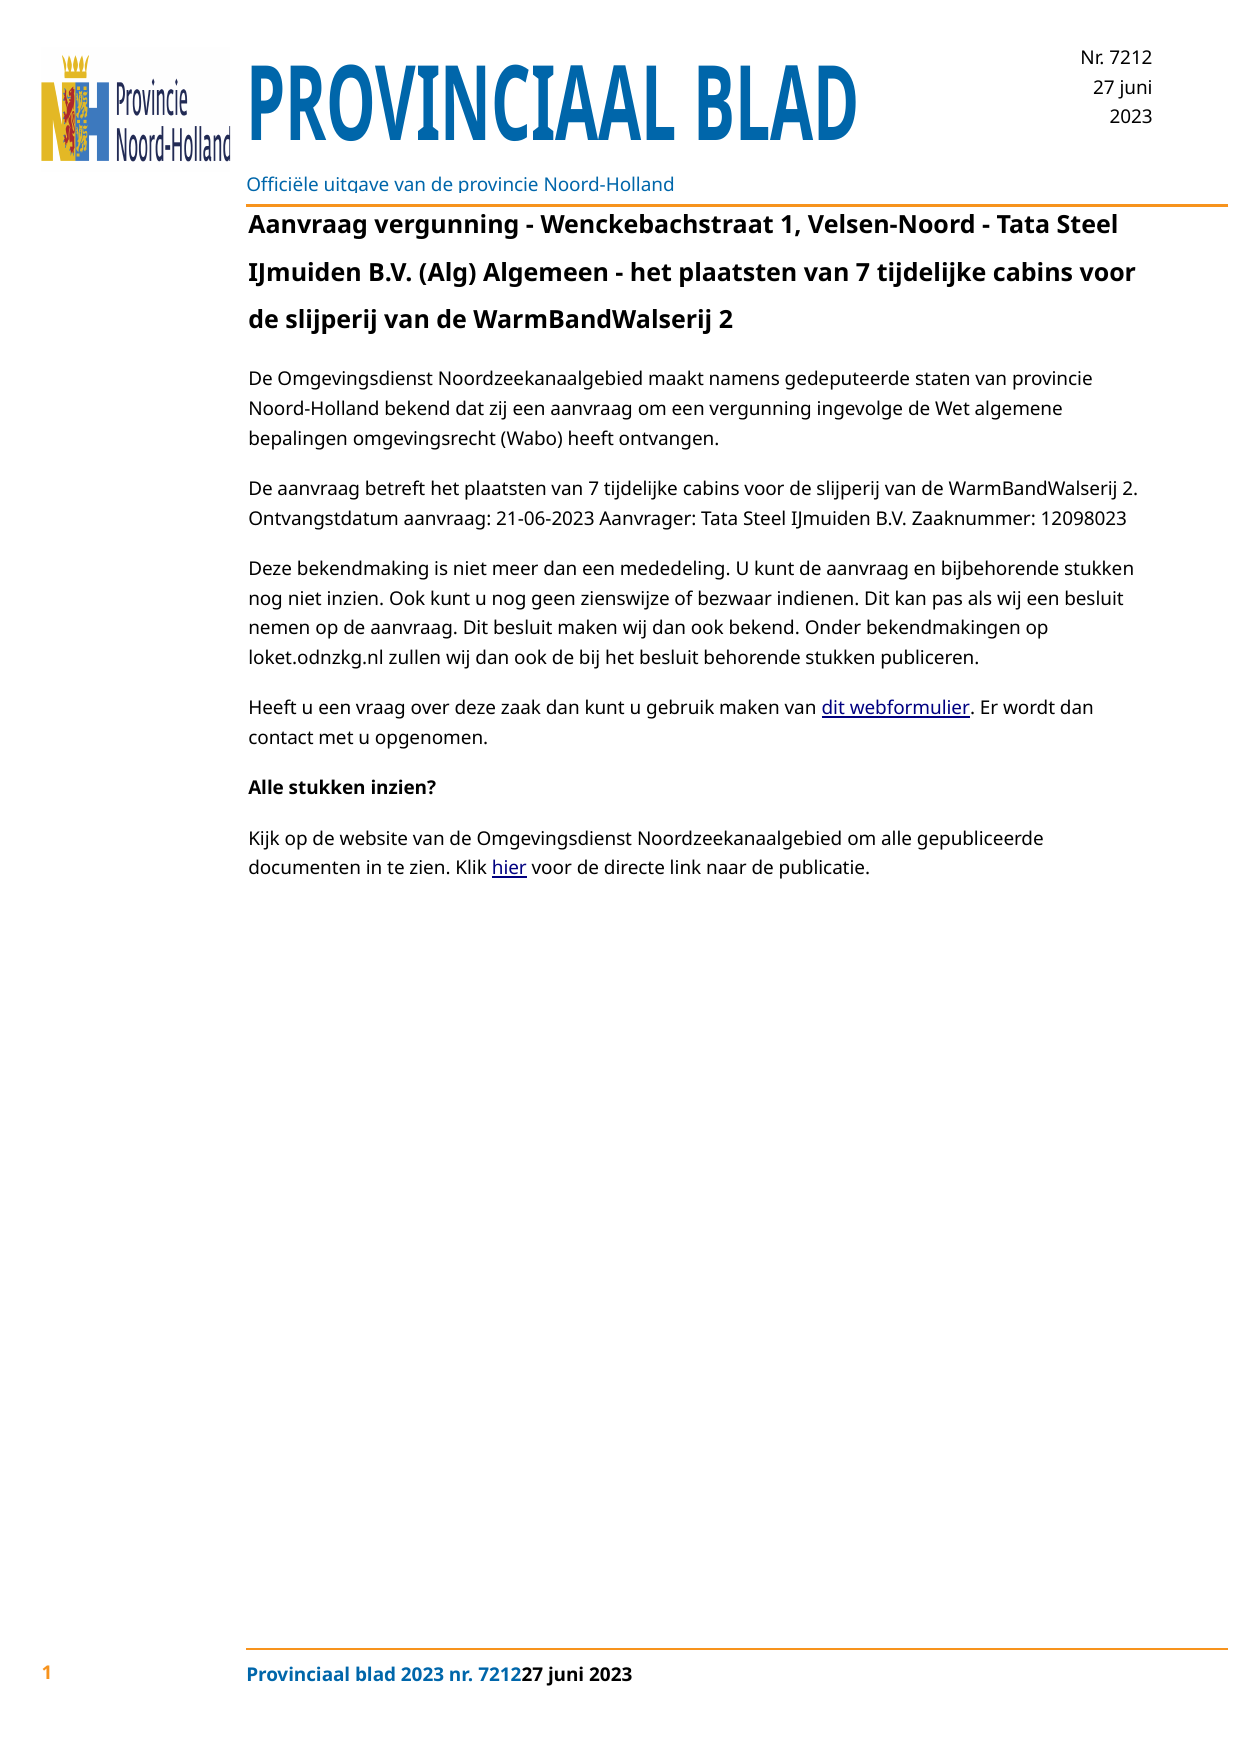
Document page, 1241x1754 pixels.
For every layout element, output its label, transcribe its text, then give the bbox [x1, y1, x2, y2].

text Deze bekendmaking is niet meer dan een mededeling. U kunt de aanvraag en bijbehorende stukken nog niet inzien. Ook kunt u nog geen zienswijze of bezwaar indienen. Dit kan pas als wij een besluit nemen op de aanvraag. Dit besluit maken wij dan ook bekend. Onder bekendmakingen op loket.odnzkg.nl zullen wij dan ook de bij het besluit behorende stukken publiceren. [248, 555, 1152, 669]
text De aanvraag betreft het plaatsten van 7 tijdelijke cabins voor de slijperij van de WarmBandWalserij 2. Ontvangstdatum aanvraag: 21-06-2023 Aanvrager: Tata Steel IJmuiden B.V. Zaaknummer: 12098023 [248, 475, 1152, 530]
text Alle stukken inzien? [248, 774, 1152, 800]
text Kijk op de website van de Omgevingsdienst Noordzeekanaalgebied om alle gepubliceerde documenten in te zien. Klik hier voor de directe link naar de publicatie. [248, 825, 1152, 880]
picture [41, 47, 231, 172]
text Heeft u een vraag over deze zaak dan kunt u gebruik maken van dit webformulier. Er wordt dan contact met u opgenomen. [248, 694, 1152, 749]
text Aanvraag vergunning - Wenckebachstraat 1, Velsen-Noord - Tata Steel IJmuiden B.V. (Alg) Algemeen - het plaatsten van 7 tijdelijke cabins voor de slijperij van de WarmBandWalserij 2 [248, 207, 1152, 336]
text De Omgevingsdienst Noordzeekanaalgebied maakt namens gedeputeerde staten van provincie Noord-Holland bekend dat zij een aanvraag om een vergunning ingevolge de Wet algemene bepalingen omgevingsrecht (Wabo) heeft ontvangen. [248, 366, 1152, 450]
